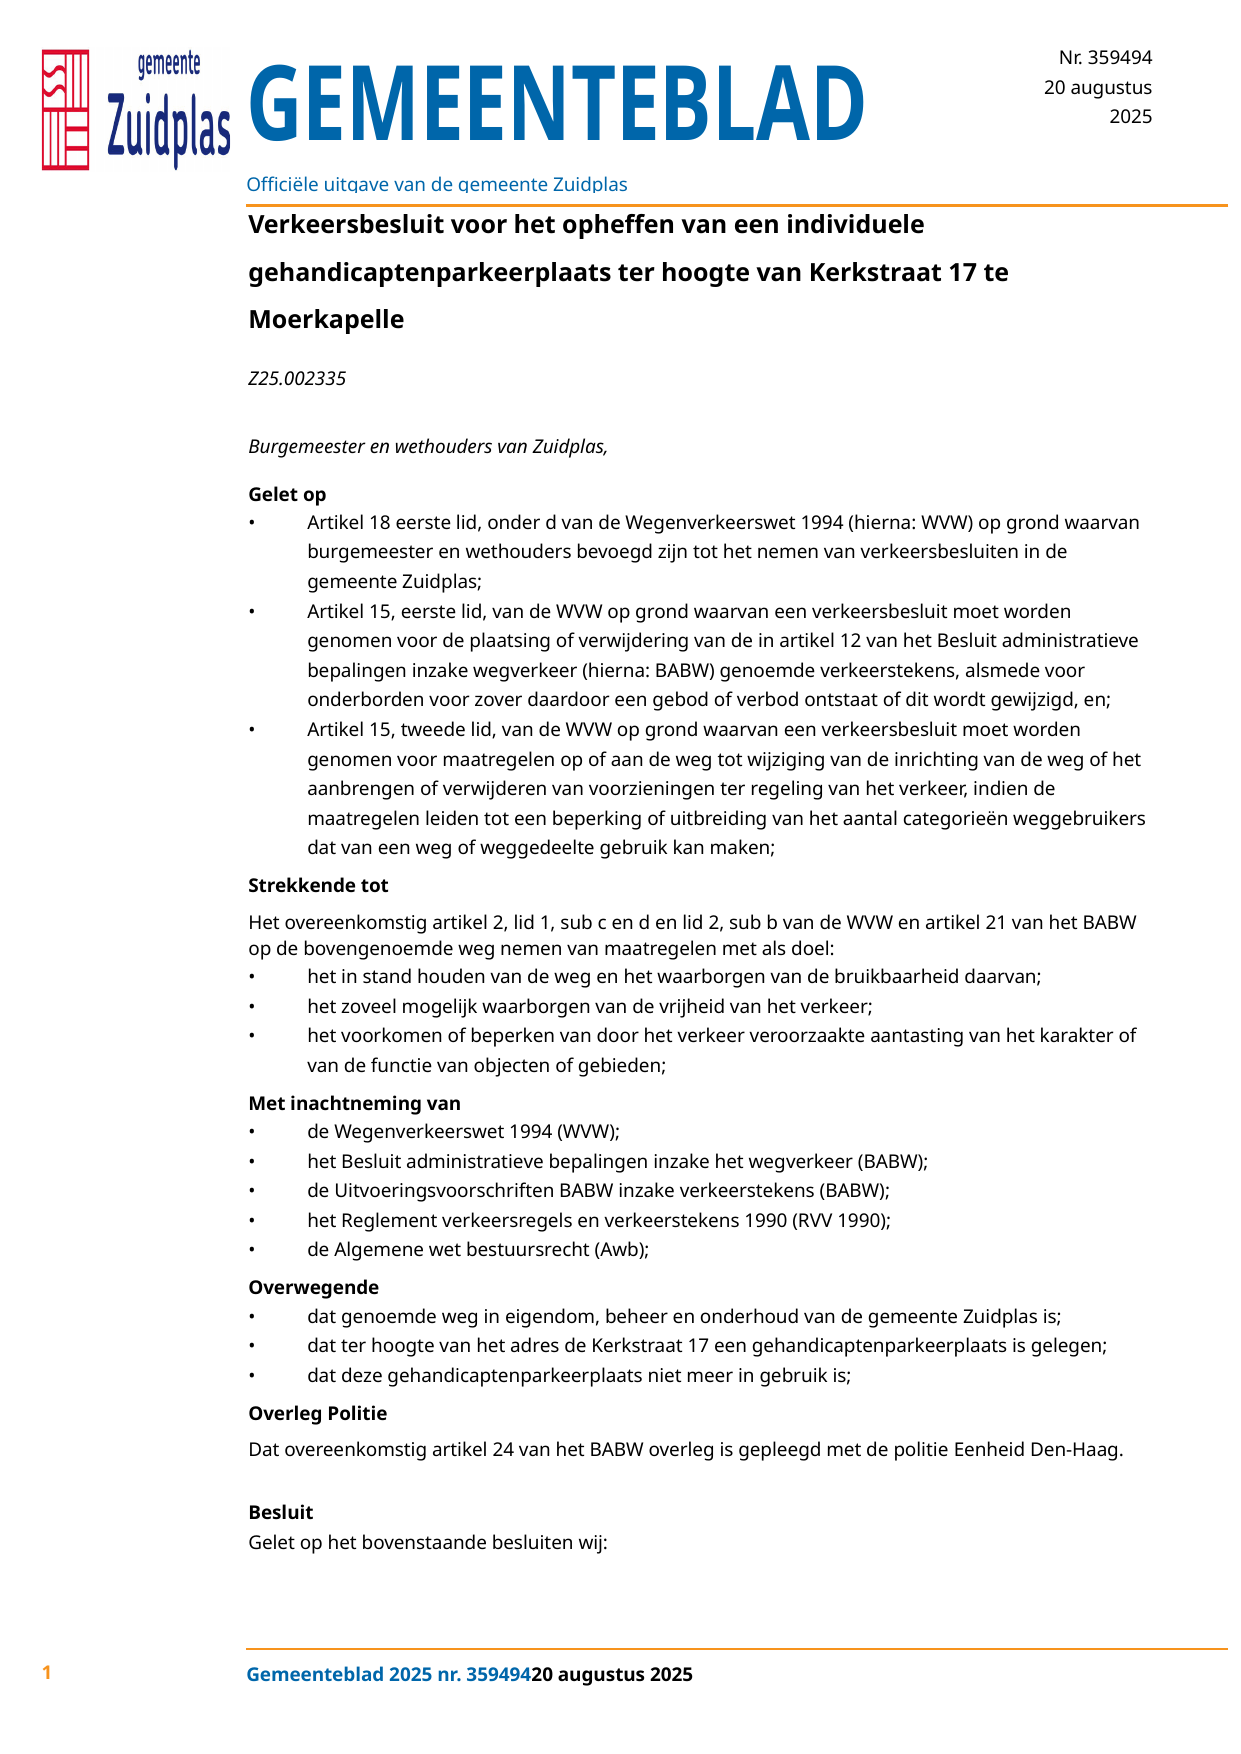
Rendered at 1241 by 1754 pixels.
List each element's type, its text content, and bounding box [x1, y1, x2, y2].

list dat ter hoogte van het adres de Kerkstraat 17 een gehandicaptenparkeerplaats is gelegen; [248, 1332, 1152, 1358]
list Artikel 15, tweede lid, van de WVW op grond waarvan een verkeersbesluit moet worden genomen voor maatregelen op of aan de weg tot wijziging van de inrichting van de weg of het aanbrengen of verwijderen van voorzieningen ter regeling van het verkeer, indien de maatregelen leiden tot een beperking of uitbreiding van het aantal categorieën weggebruikers dat van een weg of weggedeelte gebruik kan maken; [248, 716, 1152, 860]
list de Wegenverkeerswet 1994 (WVW); [248, 1118, 1152, 1144]
text Gelet op het bovenstaande besluiten wij: [248, 1529, 1152, 1554]
text Overwegende [248, 1274, 1152, 1300]
list het Besluit administratie­ve bepa­lingen inzake het weg­ver­keer (BABW); [248, 1148, 1152, 1173]
list dat deze gehandicaptenparkeerplaats niet meer in gebruik is; [248, 1362, 1152, 1388]
list het Reglement verkeersregels en verkeerstekens 1990 (RVV 1990); [248, 1207, 1152, 1233]
text Strekkende tot [248, 872, 1152, 898]
list Artikel 18 eerste lid, onder d van de Wegenverkeerswet 1994 (hierna: WVW) op grond waarvan burgemeester en wethouders bevoegd zijn tot het nemen van ver­keersbe­sluiten in de gemeente Zuidplas; [248, 509, 1152, 594]
list de Uitvoeringsvoorschriften BABW inzake verkeerstekens (BABW); [248, 1177, 1152, 1203]
list Artikel 15, eerste lid, van de WVW op grond waarvan een verkeersbesluit moet worden genomen voor de plaatsing of verwijdering van de in artikel 12 van het Besluit administratieve bepalingen inzake wegverkeer (hierna: BABW) genoemde verkeerstekens, alsmede voor onderborden voor zover daardoor een gebod of verbod ontstaat of dit wordt gewijzigd, en; [248, 598, 1152, 712]
list het voorkomen of beperken van door het verkeer veroorzaakte aantasting van het karakter of van de functie van objecten of gebieden; [248, 1022, 1152, 1078]
text Verkeersbesluit voor het opheffen van een individuele gehandicaptenparkeerplaats ter hoogte van Kerkstraat 17 te Moerkapelle [248, 207, 1152, 336]
list dat genoemde weg in eigendom, beheer en onderhoud van de gemeente Zuidplas is; [248, 1303, 1152, 1328]
list het zoveel mogelijk waarborgen van de vrijheid van het verkeer; [248, 993, 1152, 1018]
list de Algemene wet bestuursrecht (Awb); [248, 1237, 1152, 1262]
text Overleg Politie [248, 1400, 1152, 1426]
text Met inachtneming van [248, 1090, 1152, 1116]
text Dat overeenkomstig artikel 24 van het BABW overleg is gepleegd met de politie Eenheid Den-Haag. [248, 1437, 1152, 1462]
text Z25.002335 [248, 366, 1152, 391]
text Gelet op [248, 481, 1152, 507]
text Het overeenkomstig artikel 2, lid 1, sub c en d en lid 2, sub b van de WVW en artikel 21 van het BABW op de bovengenoemde weg nemen van maatregelen met als doel: [248, 909, 1152, 961]
picture [41, 47, 231, 172]
text Burgemeester en wethouders van Zuidplas, [248, 433, 1152, 459]
text Besluit [248, 1499, 1152, 1525]
list het in stand houden van de weg en het waarborgen van de bruikbaarheid daarvan; [248, 963, 1152, 989]
